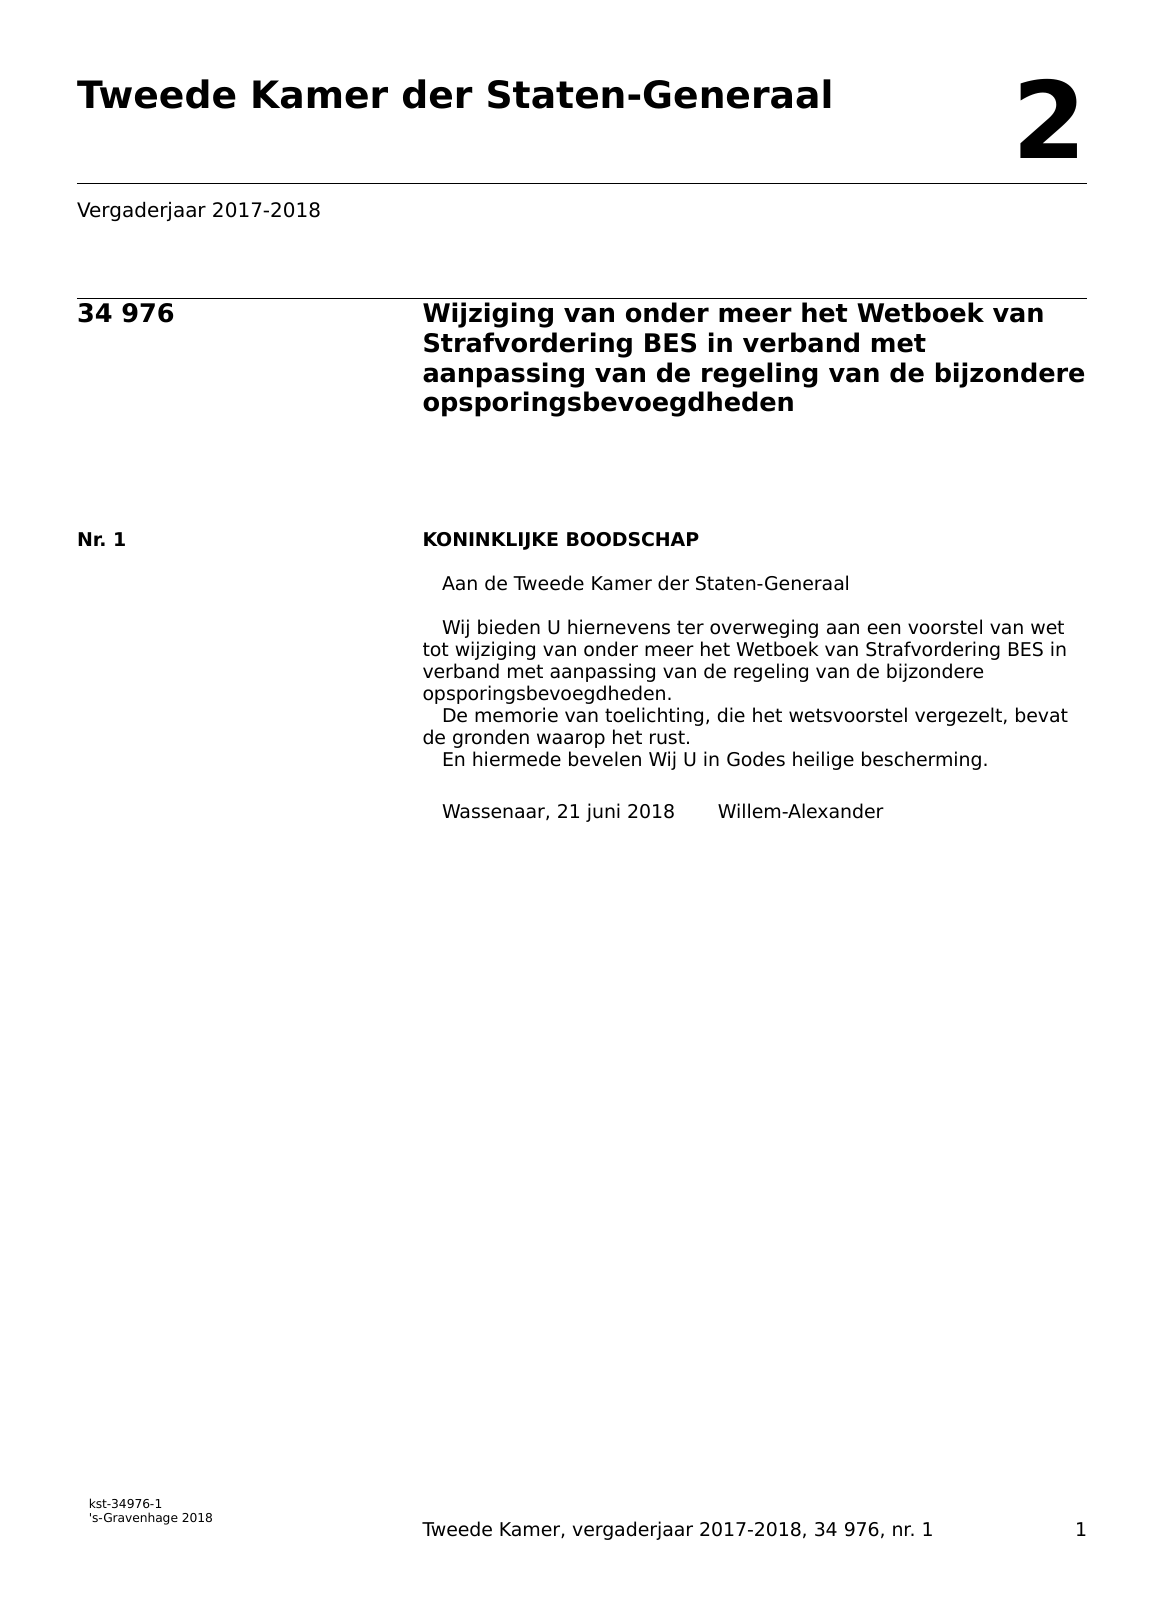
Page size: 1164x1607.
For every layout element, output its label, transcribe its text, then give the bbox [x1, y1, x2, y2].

subtitle Nr. 1 KONINKLIJKE BOODSCHAP [77, 529, 1087, 551]
text Aan de Tweede Kamer der Staten-Generaal [422, 573, 1087, 595]
table_header 2 [886, 59, 1087, 183]
text En hiermede bevelen Wij U in Godes heilige bescherming. [422, 749, 1087, 771]
text Wij bieden U hiernevens ter overweging aan een voorstel van wet tot wijziging van onder meer het Wetboek van Strafvordering BES in verband met aanpassing van de regeling van de bijzondere opsporingsbevoegdheden. [422, 617, 1087, 705]
subtitle 34 976 Wijziging van onder meer het Wetboek van Strafvordering BES in verband met aanpassing van de regeling van de bijzondere opsporingsbevoegdheden [77, 299, 1087, 418]
text kst-34976-1 [88, 1497, 323, 1511]
text De memorie van toelichting, die het wetsvoorstel vergezelt, bevat de gronden waarop het rust. [422, 705, 1087, 749]
table_header Tweede Kamer der Staten-Generaal [77, 59, 886, 183]
text 's-Gravenhage 2018 [88, 1511, 323, 1525]
table_cell Vergaderjaar 2017-2018 [77, 184, 1087, 298]
text Wassenaar, 21 juni 2018 Willem-Alexander [422, 801, 1087, 823]
